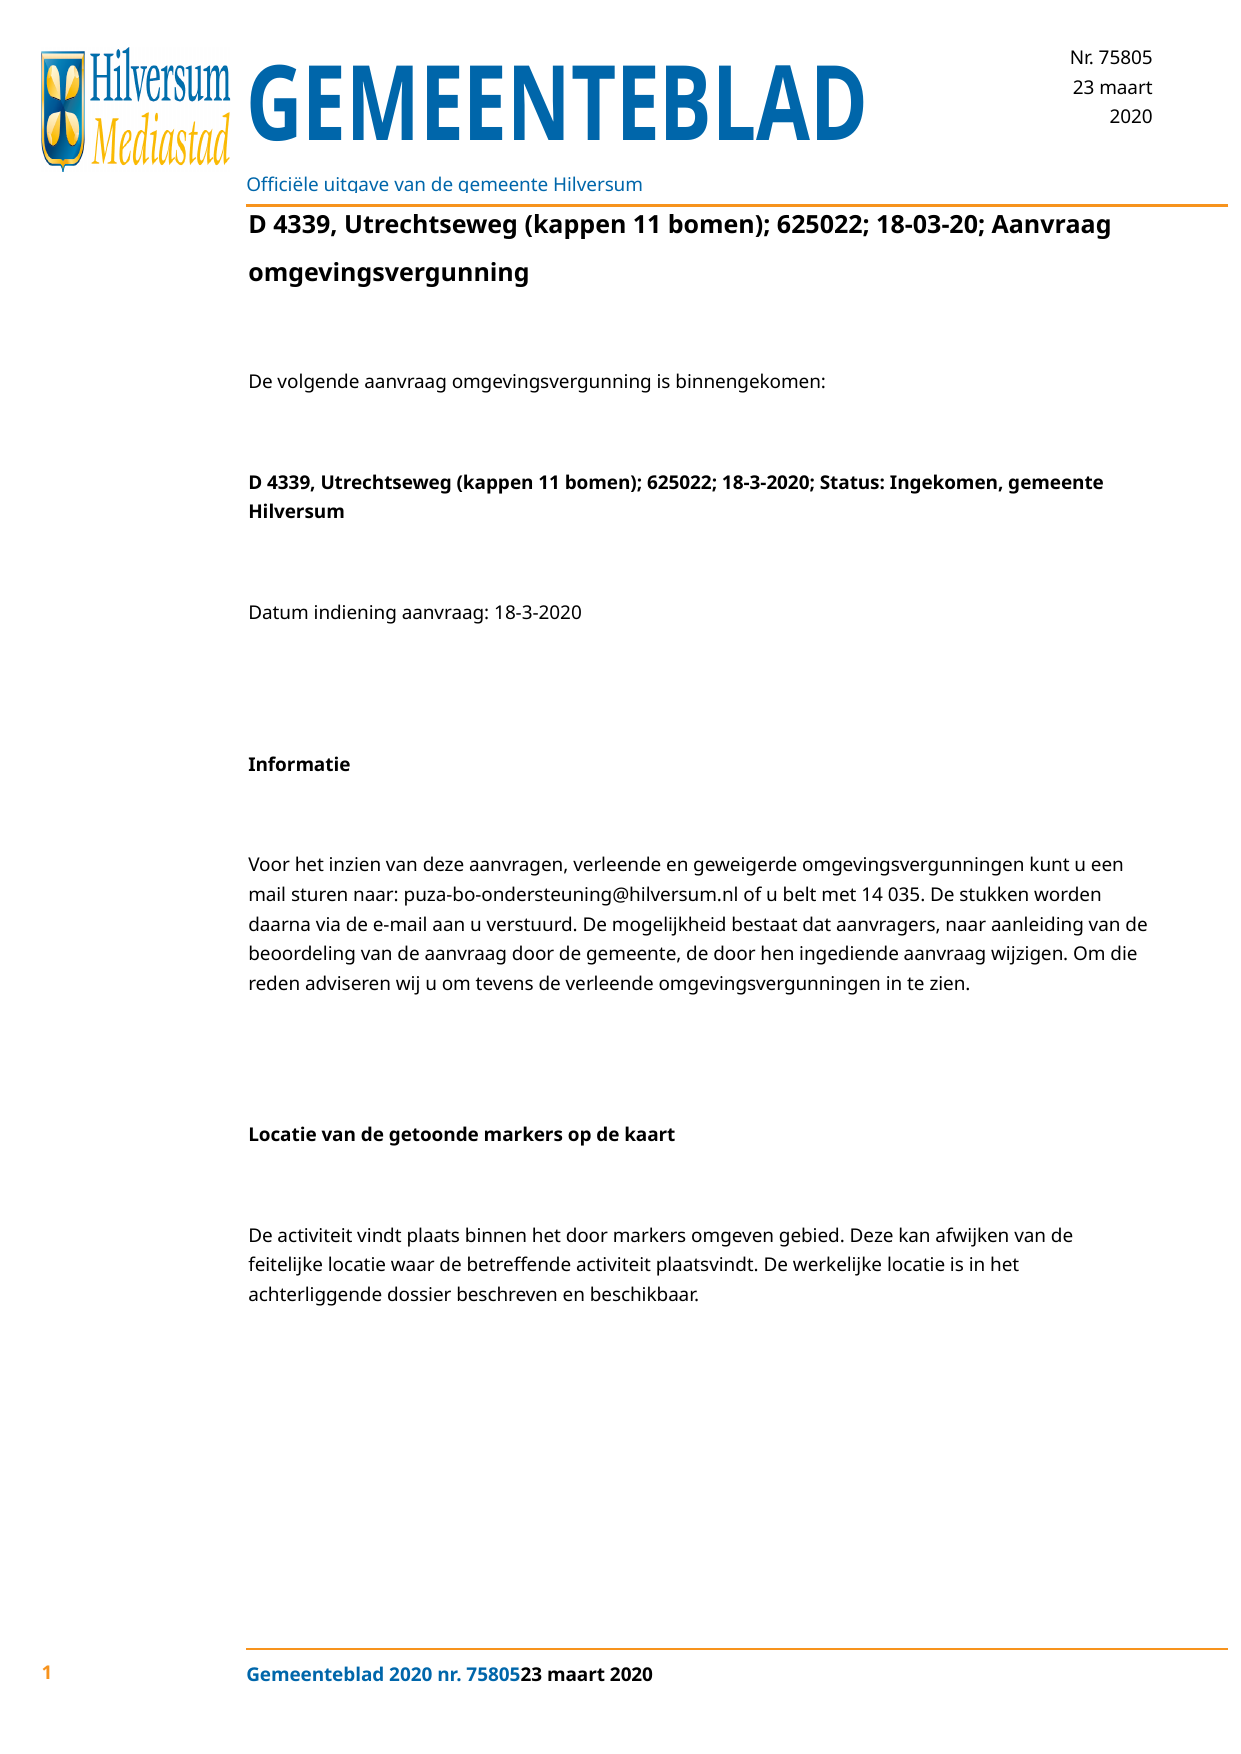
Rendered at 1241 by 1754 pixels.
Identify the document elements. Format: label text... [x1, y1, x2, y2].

text Datum indiening aanvraag: 18-3-2020 [248, 599, 1152, 625]
picture [41, 47, 231, 172]
text D 4339, Utrechtseweg (kappen 11 bomen); 625022; 18-03-20; Aanvraag omgevingsvergunning [248, 207, 1152, 288]
text Locatie van de getoonde markers op de kaart [248, 1121, 1152, 1147]
text De activiteit vindt plaats binnen het door markers omgeven gebied. Deze kan afwijken van de feitelijke locatie waar de betreffende activiteit plaatsvindt. De werkelijke locatie is in het achterliggende dossier beschreven en beschikbaar. [248, 1222, 1152, 1307]
text De volgende aanvraag omgevingsvergunning is binnengekomen: [248, 368, 1152, 394]
text Voor het inzien van deze aanvragen, verleende en geweigerde omgevingsvergunningen kunt u een mail sturen naar: puza-bo-ondersteuning@hilversum.nl of u belt met 14 035. De stukken worden daarna via de e-mail aan u verstuurd. De mogelijkheid bestaat dat aanvragers, naar aanleiding van de beoordeling van de aanvraag door de gemeente, de door hen ingediende aanvraag wijzigen. Om die reden adviseren wij u om tevens de verleende omgevingsvergunningen in te zien. [248, 852, 1152, 996]
text Informatie [248, 751, 1152, 777]
text D 4339, Utrechtseweg (kappen 11 bomen); 625022; 18-3-2020; Status: Ingekomen, gemeente Hilversum [248, 469, 1152, 524]
